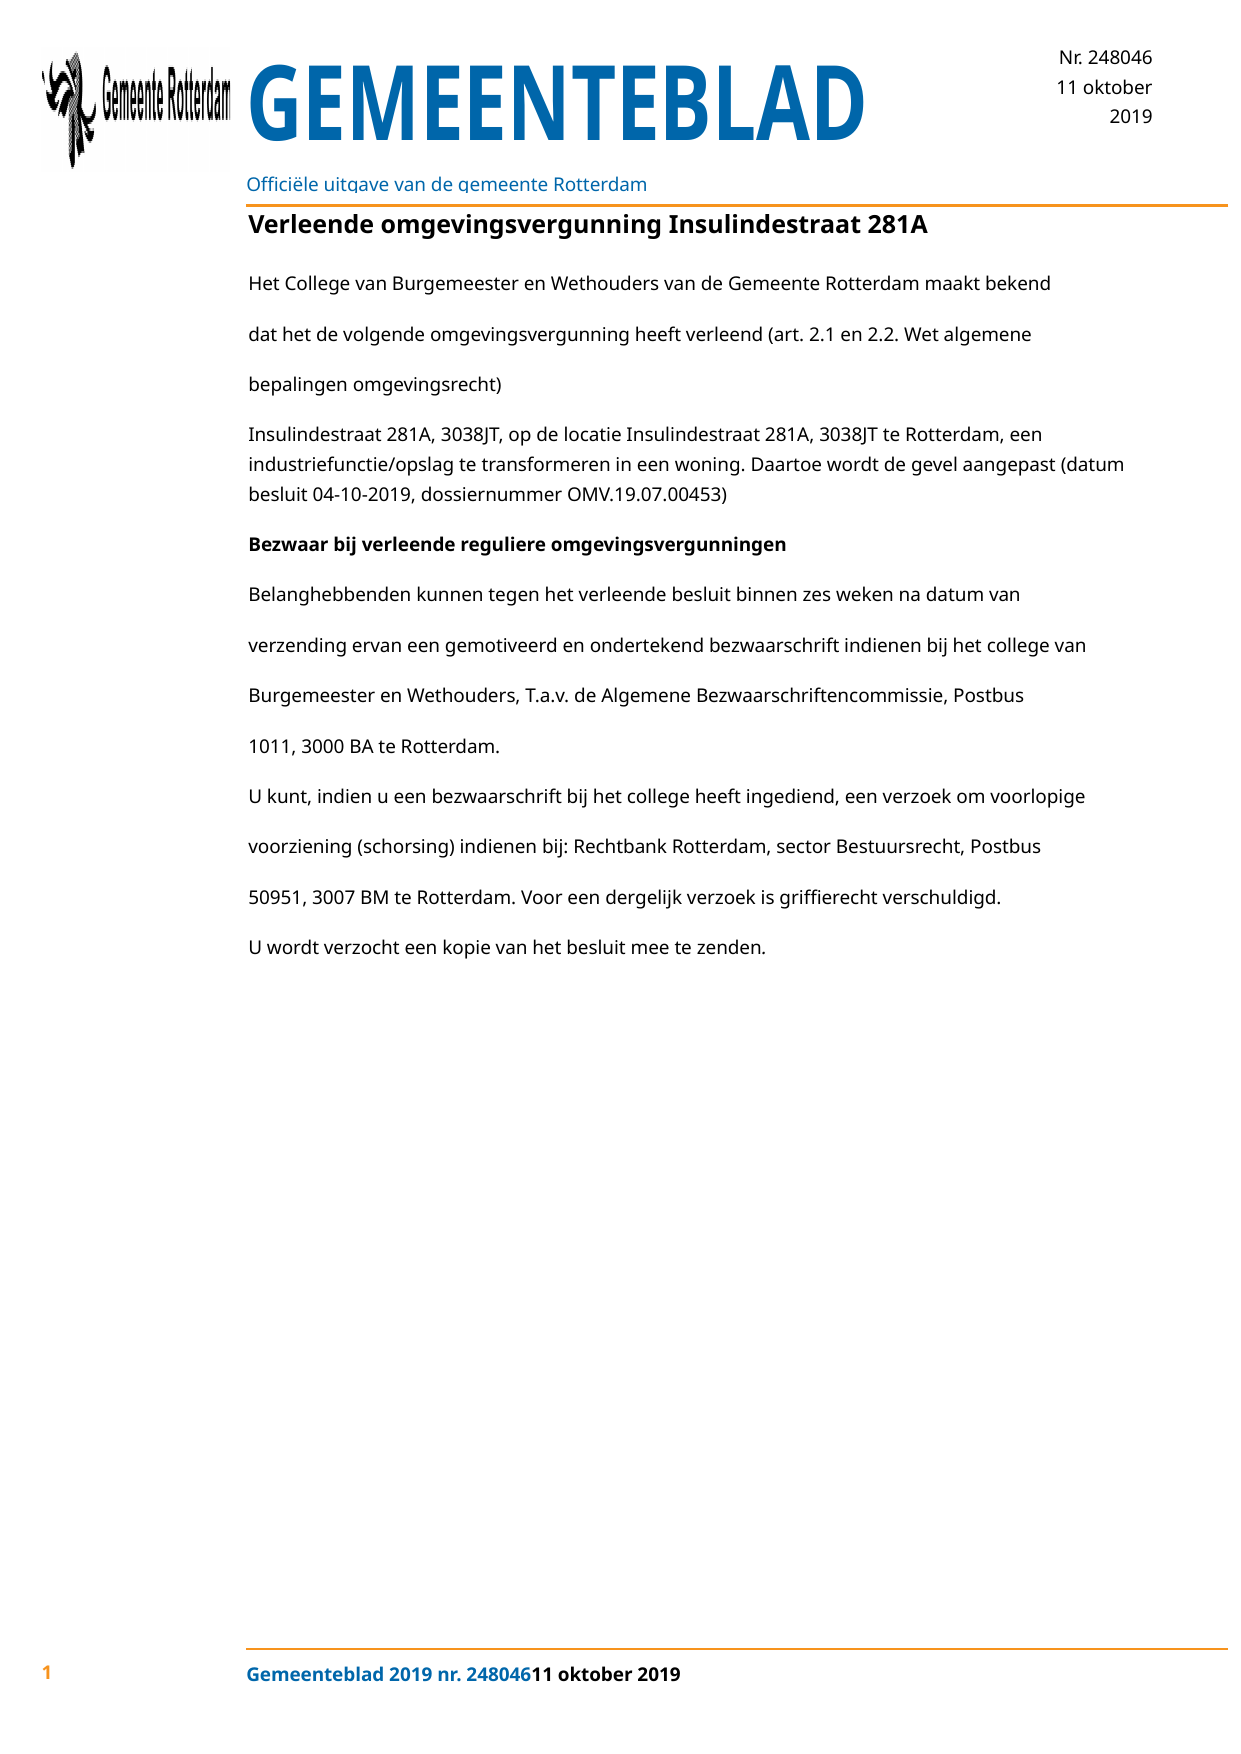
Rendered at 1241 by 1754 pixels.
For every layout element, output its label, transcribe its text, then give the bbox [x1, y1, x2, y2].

text 50951, 3007 BM te Rotterdam. Voor een dergelijk verzoek is griffierecht verschuldigd. [248, 884, 1152, 910]
text Verleende omgevingsvergunning Insulindestraat 281A [248, 207, 1152, 241]
text Het College van Burgemeester en Wethouders van de Gemeente Rotterdam maakt bekend [248, 270, 1152, 296]
text bepalingen omgevingsrecht) [248, 371, 1152, 397]
text U kunt, indien u een bezwaarschrift bij het college heeft ingediend, een verzoek om voorlopige [248, 783, 1152, 809]
text verzending ervan een gemotiveerd en ondertekend bezwaarschrift indienen bij het college van [248, 632, 1152, 658]
text Belanghebbenden kunnen tegen het verleende besluit binnen zes weken na datum van [248, 582, 1152, 607]
text Insulindestraat 281A, 3038JT, op de locatie Insulindestraat 281A, 3038JT te Rotterdam, een industriefunctie/opslag te transformeren in een woning. Daartoe wordt de gevel aangepast (datum besluit 04-10-2019, dossiernummer OMV.19.07.00453) [248, 422, 1152, 506]
picture [41, 47, 231, 172]
text dat het de volgende omgevingsvergunning heeft verleend (art. 2.1 en 2.2. Wet algemene [248, 321, 1152, 346]
text Burgemeester en Wethouders, T.a.v. de Algemene Bezwaarschriftencommissie, Postbus [248, 682, 1152, 708]
text voorziening (schorsing) indienen bij: Rechtbank Rotterdam, sector Bestuursrecht, Postbus [248, 834, 1152, 859]
text Bezwaar bij verleende reguliere omgevingsvergunningen [248, 531, 1152, 557]
text U wordt verzocht een kopie van het besluit mee te zenden. [248, 934, 1152, 960]
text 1011, 3000 BA te Rotterdam. [248, 733, 1152, 758]
